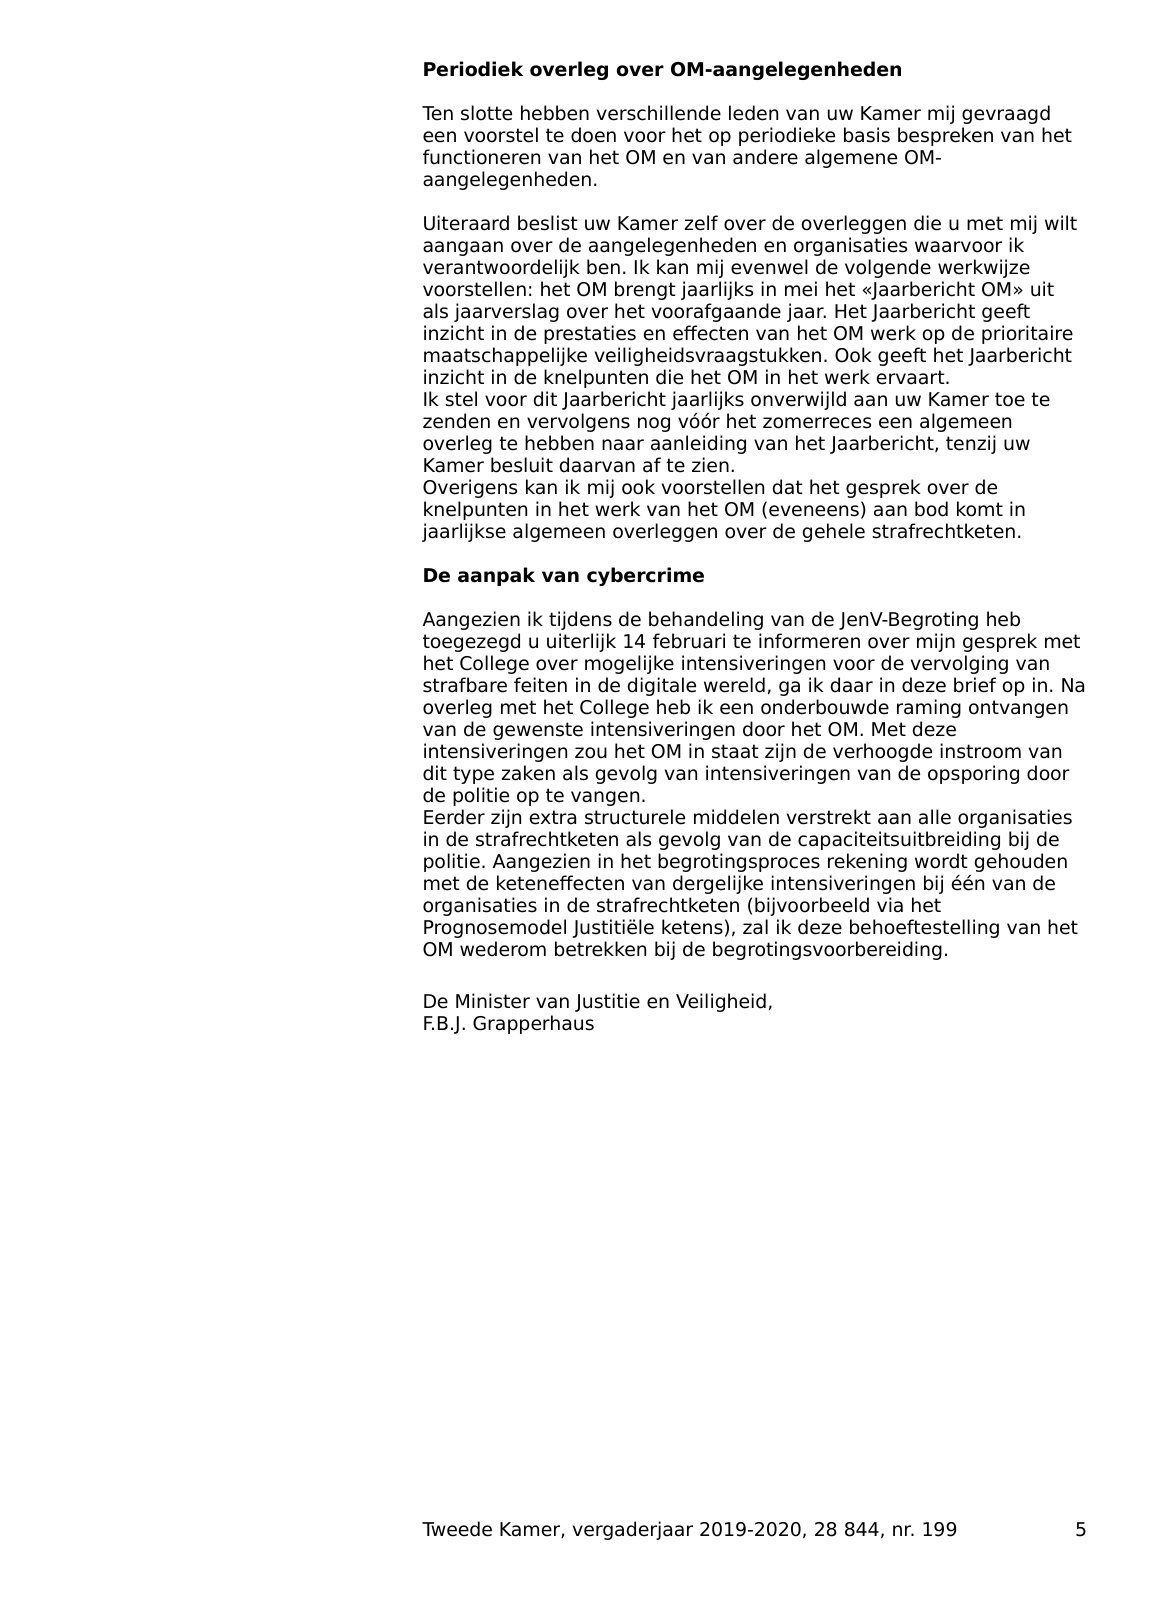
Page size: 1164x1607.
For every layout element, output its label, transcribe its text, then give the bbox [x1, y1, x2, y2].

text Overigens kan ik mij ook voorstellen dat het gesprek over de knelpunten in het werk van het OM (eveneens) aan bod komt in jaarlijkse algemeen overleggen over de gehele strafrechtketen. [422, 477, 1087, 543]
subtitle Periodiek overleg over OM-aangelegenheden [422, 59, 1087, 81]
text Ik stel voor dit Jaarbericht jaarlijks onverwijld aan uw Kamer toe te zenden en vervolgens nog vóór het zomerreces een algemeen overleg te hebben naar aanleiding van het Jaarbericht, tenzij uw Kamer besluit daarvan af te zien. [422, 389, 1087, 477]
text De Minister van Justitie en Veiligheid, F.B.J. Grapperhaus [422, 991, 1087, 1035]
text Uiteraard beslist uw Kamer zelf over de overleggen die u met mij wilt aangaan over de aangelegenheden en organisaties waarvoor ik verantwoordelijk ben. Ik kan mij evenwel de volgende werkwijze voorstellen: het OM brengt jaarlijks in mei het «Jaarbericht OM» uit als jaarverslag over het voorafgaande jaar. Het Jaarbericht geeft inzicht in de prestaties en effecten van het OM werk op de prioritaire maatschappelijke veiligheidsvraagstukken. Ook geeft het Jaarbericht inzicht in de knelpunten die het OM in het werk ervaart. [422, 213, 1087, 389]
subtitle De aanpak van cybercrime [422, 565, 1087, 587]
text Aangezien ik tijdens de behandeling van de JenV-Begroting heb toegezegd u uiterlijk 14 februari te informeren over mijn gesprek met het College over mogelijke intensiveringen voor de vervolging van strafbare feiten in de digitale wereld, ga ik daar in deze brief op in. Na overleg met het College heb ik een onderbouwde raming ontvangen van de gewenste intensiveringen door het OM. Met deze intensiveringen zou het OM in staat zijn de verhoogde instroom van dit type zaken als gevolg van intensiveringen van de opsporing door de politie op te vangen. [422, 609, 1087, 807]
text Eerder zijn extra structurele middelen verstrekt aan alle organisaties in de strafrechtketen als gevolg van de capaciteitsuitbreiding bij de politie. Aangezien in het begrotingsproces rekening wordt gehouden met de keteneffecten van dergelijke intensiveringen bij één van de organisaties in de strafrechtketen (bijvoorbeeld via het Prognosemodel Justitiële ketens), zal ik deze behoeftestelling van het OM wederom betrekken bij de begrotingsvoorbereiding. [422, 807, 1087, 961]
text Ten slotte hebben verschillende leden van uw Kamer mij gevraagd een voorstel te doen voor het op periodieke basis bespreken van het functioneren van het OM en van andere algemene OM-aangelegenheden. [422, 103, 1087, 191]
